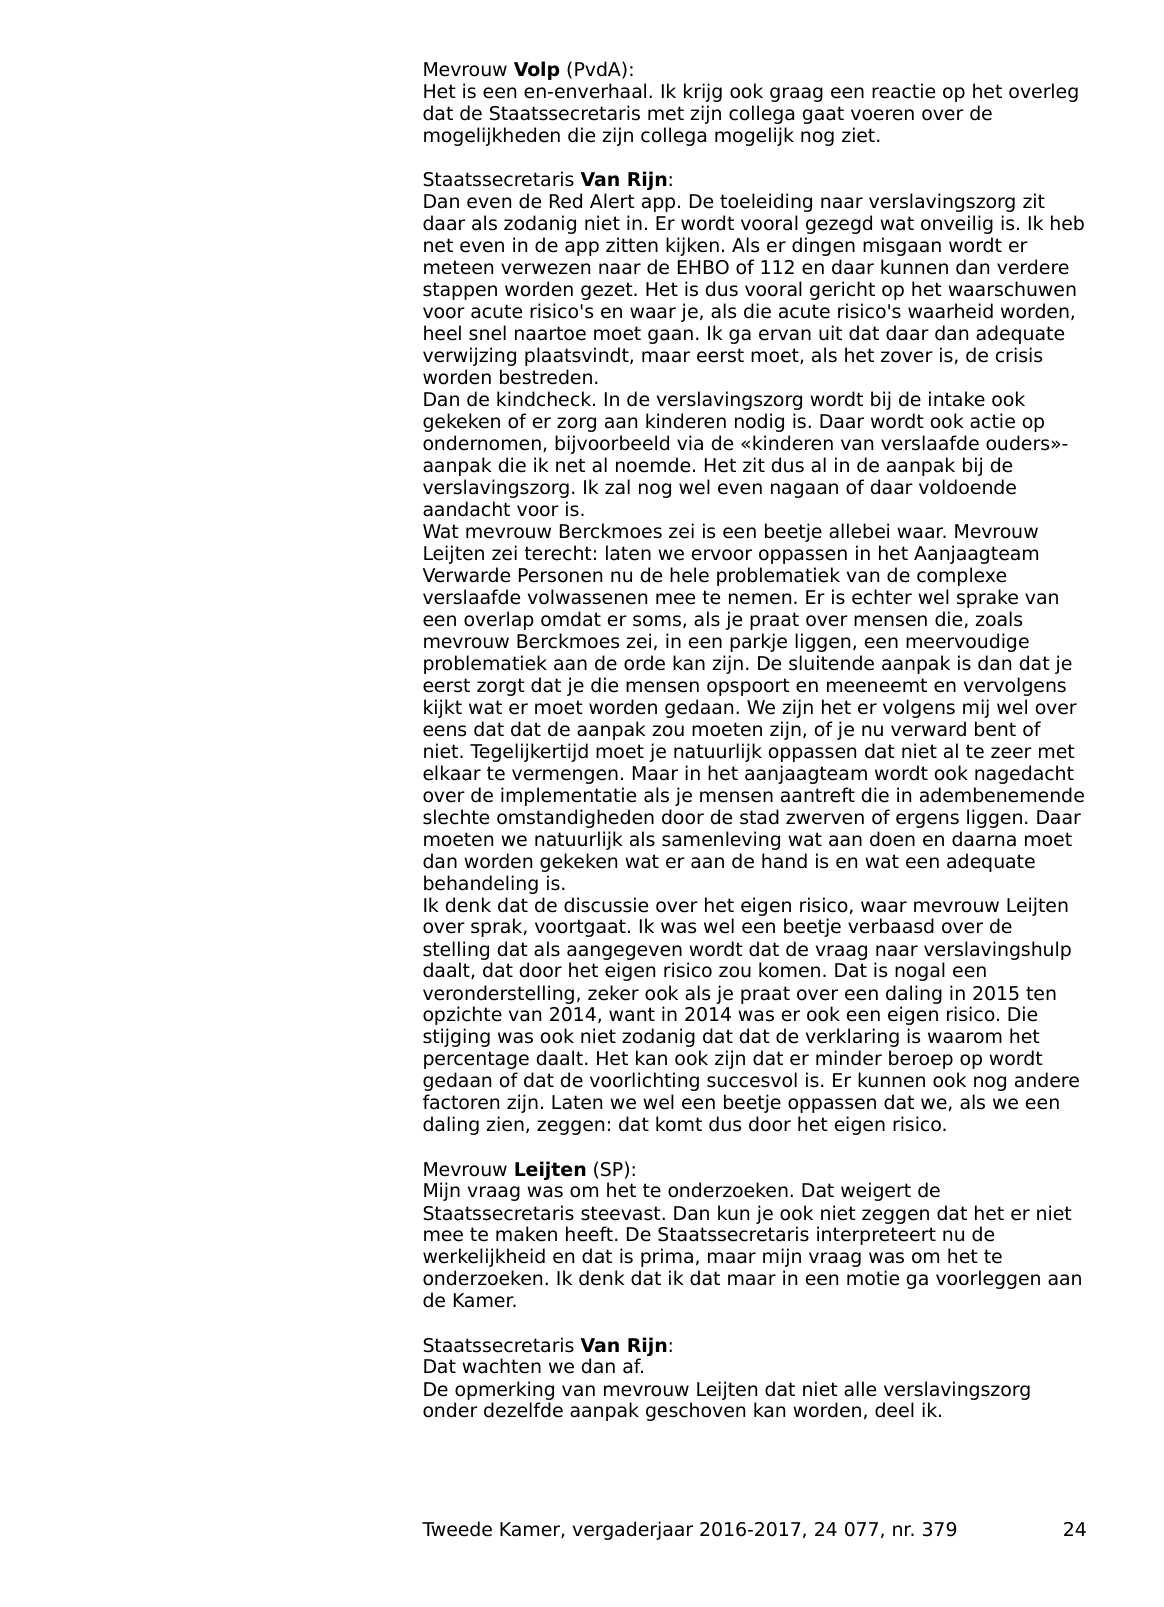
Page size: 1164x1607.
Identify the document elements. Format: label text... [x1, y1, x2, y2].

text Ik denk dat de discussie over het eigen risico, waar mevrouw Leijten over sprak, voortgaat. Ik was wel een beetje verbaasd over de stelling dat als aangegeven wordt dat de vraag naar verslavingshulp daalt, dat door het eigen risico zou komen. Dat is nogal een veronderstelling, zeker ook als je praat over een daling in 2015 ten opzichte van 2014, want in 2014 was er ook een eigen risico. Die stijging was ook niet zodanig dat dat de verklaring is waarom het percentage daalt. Het kan ook zijn dat er minder beroep op wordt gedaan of dat de voorlichting succesvol is. Er kunnen ook nog andere factoren zijn. Laten we wel een beetje oppassen dat we, als we een daling zien, zeggen: dat komt dus door het eigen risico. [422, 894, 1087, 1136]
text Dat wachten we dan af. [422, 1356, 1087, 1378]
text De opmerking van mevrouw Leijten dat niet alle verslavingszorg onder dezelfde aanpak geschoven kan worden, deel ik. [422, 1378, 1087, 1422]
text Wat mevrouw Berckmoes zei is een beetje allebei waar. Mevrouw Leijten zei terecht: laten we ervoor oppassen in het Aanjaagteam Verwarde Personen nu de hele problematiek van de complexe verslaafde volwassenen mee te nemen. Er is echter wel sprake van een overlap omdat er soms, als je praat over mensen die, zoals mevrouw Berckmoes zei, in een parkje liggen, een meervoudige problematiek aan de orde kan zijn. De sluitende aanpak is dan dat je eerst zorgt dat je die mensen opspoort en meeneemt en vervolgens kijkt wat er moet worden gedaan. We zijn het er volgens mij wel over eens dat dat de aanpak zou moeten zijn, of je nu verward bent of niet. Tegelijkertijd moet je natuurlijk oppassen dat niet al te zeer met elkaar te vermengen. Maar in het aanjaagteam wordt ook nagedacht over de implementatie als je mensen aantreft die in adembenemende slechte omstandigheden door de stad zwerven of ergens liggen. Daar moeten we natuurlijk als samenleving wat aan doen en daarna moet dan worden gekeken wat er aan de hand is en wat een adequate behandeling is. [422, 521, 1087, 894]
text Mevrouw Leijten (SP): [422, 1158, 1087, 1180]
text Staatssecretaris Van Rijn: [422, 169, 1087, 191]
text Mevrouw Volp (PvdA): [422, 59, 1087, 81]
text Dan de kindcheck. In de verslavingszorg wordt bij de intake ook gekeken of er zorg aan kinderen nodig is. Daar wordt ook actie op ondernomen, bijvoorbeeld via de «kinderen van verslaafde ouders»-aanpak die ik net al noemde. Het zit dus al in de aanpak bij de verslavingszorg. Ik zal nog wel even nagaan of daar voldoende aandacht voor is. [422, 389, 1087, 521]
text Staatssecretaris Van Rijn: [422, 1334, 1087, 1356]
text Dan even de Red Alert app. De toeleiding naar verslavingszorg zit daar als zodanig niet in. Er wordt vooral gezegd wat onveilig is. Ik heb net even in de app zitten kijken. Als er dingen misgaan wordt er meteen verwezen naar de EHBO of 112 en daar kunnen dan verdere stappen worden gezet. Het is dus vooral gericht op het waarschuwen voor acute risico's en waar je, als die acute risico's waarheid worden, heel snel naartoe moet gaan. Ik ga ervan uit dat daar dan adequate verwijzing plaatsvindt, maar eerst moet, als het zover is, de crisis worden bestreden. [422, 191, 1087, 389]
text Mijn vraag was om het te onderzoeken. Dat weigert de Staatssecretaris steevast. Dan kun je ook niet zeggen dat het er niet mee te maken heeft. De Staatssecretaris interpreteert nu de werkelijkheid en dat is prima, maar mijn vraag was om het te onderzoeken. Ik denk dat ik dat maar in een motie ga voorleggen aan de Kamer. [422, 1180, 1087, 1312]
text Het is een en-enverhaal. Ik krijg ook graag een reactie op het overleg dat de Staatssecretaris met zijn collega gaat voeren over de mogelijkheden die zijn collega mogelijk nog ziet. [422, 81, 1087, 147]
